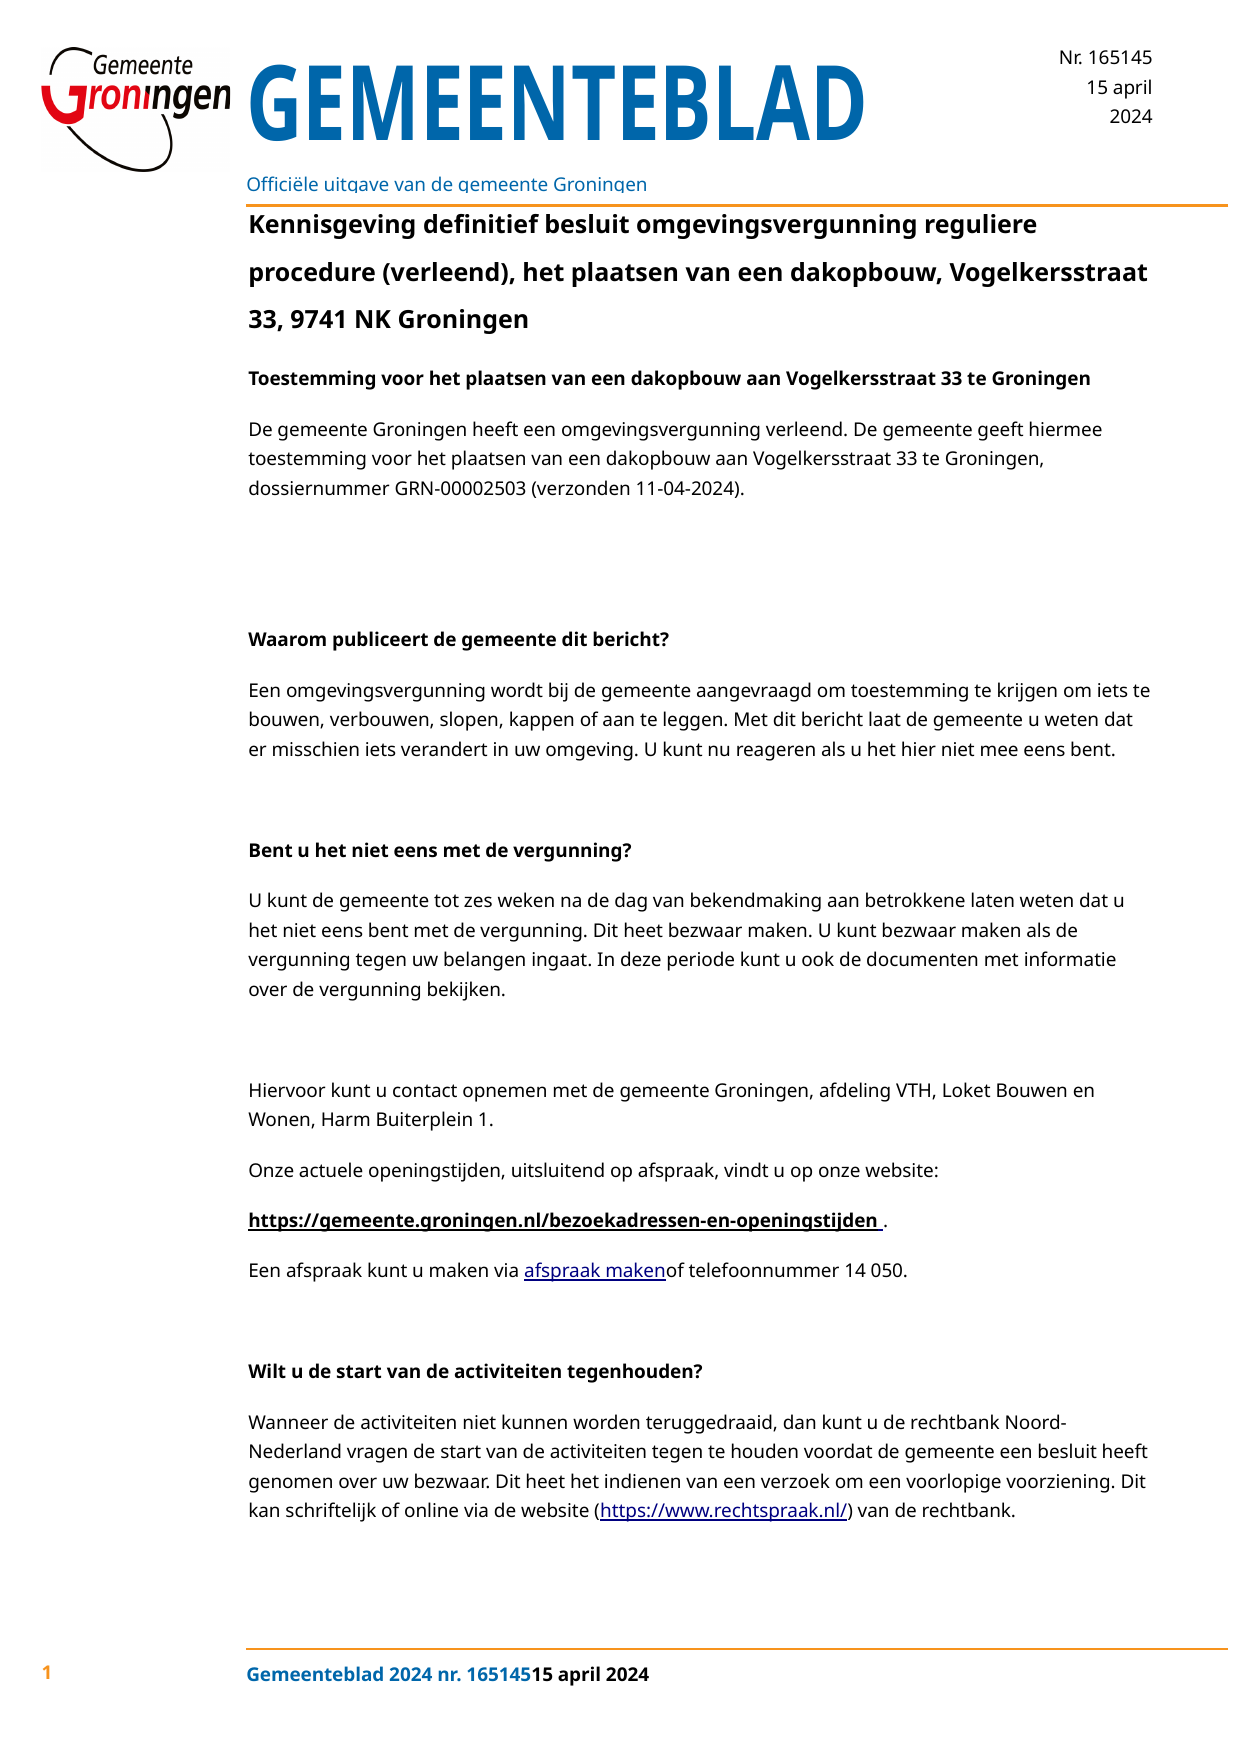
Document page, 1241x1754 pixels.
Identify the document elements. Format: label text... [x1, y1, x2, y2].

picture [41, 47, 231, 172]
text Wilt u de start van de activiteiten tegenhouden? [248, 1358, 1152, 1384]
text Bent u het niet eens met de vergunning? [248, 837, 1152, 862]
text Toestemming voor het plaatsen van een dakopbouw aan Vogelkersstraat 33 te Groningen [248, 366, 1152, 391]
text Een afspraak kunt u maken via afspraak makenof telefoonnummer 14 050. [248, 1258, 1152, 1283]
text U kunt de gemeente tot zes weken na de dag van bekendmaking aan betrokkene laten weten dat u het niet eens bent met de vergunning. Dit heet bezwaar maken. U kunt bezwaar maken als de vergunning tegen uw belangen ingaat. In deze periode kunt u ook de documenten met informatie over de vergunning bekijken. [248, 887, 1152, 1002]
text Onze actuele openingstijden, uitsluitend op afspraak, vindt u op onze website: [248, 1157, 1152, 1182]
text Hiervoor kunt u contact opnemen met de gemeente Groningen, afdeling VTH, Loket Bouwen en Wonen, Harm Buiterplein 1. [248, 1077, 1152, 1132]
text Kennisgeving definitief besluit omgevingsvergunning reguliere procedure (verleend), het plaatsen van een dakopbouw, Vogelkersstraat 33, 9741 NK Groningen [248, 207, 1152, 336]
text Een omgevingsvergunning wordt bij de gemeente aangevraagd om toestemming te krijgen om iets te bouwen, verbouwen, slopen, kappen of aan te leggen. Met dit bericht laat de gemeente u weten dat er misschien iets verandert in uw omgeving. U kunt nu reageren als u het hier niet mee eens bent. [248, 677, 1152, 762]
text Waarom publiceert de gemeente dit bericht? [248, 626, 1152, 652]
text Wanneer de activiteiten niet kunnen worden teruggedraaid, dan kunt u de rechtbank Noord-Nederland vragen de start van de activiteiten tegen te houden voordat de gemeente een besluit heeft genomen over uw bezwaar. Dit heet het indienen van een verzoek om een voorlopige voorziening. Dit kan schriftelijk of online via de website (https://www.rechtspraak.nl/) van de rechtbank. [248, 1409, 1152, 1523]
text https://gemeente.groningen.nl/bezoekadressen-en-openingstijden . [248, 1207, 1152, 1233]
text De gemeente Groningen heeft een omgevingsvergunning verleend. De gemeente geeft hiermee toestemming voor het plaatsen van een dakopbouw aan Vogelkersstraat 33 te Groningen, dossiernummer GRN-00002503 (verzonden 11-04-2024). [248, 416, 1152, 501]
